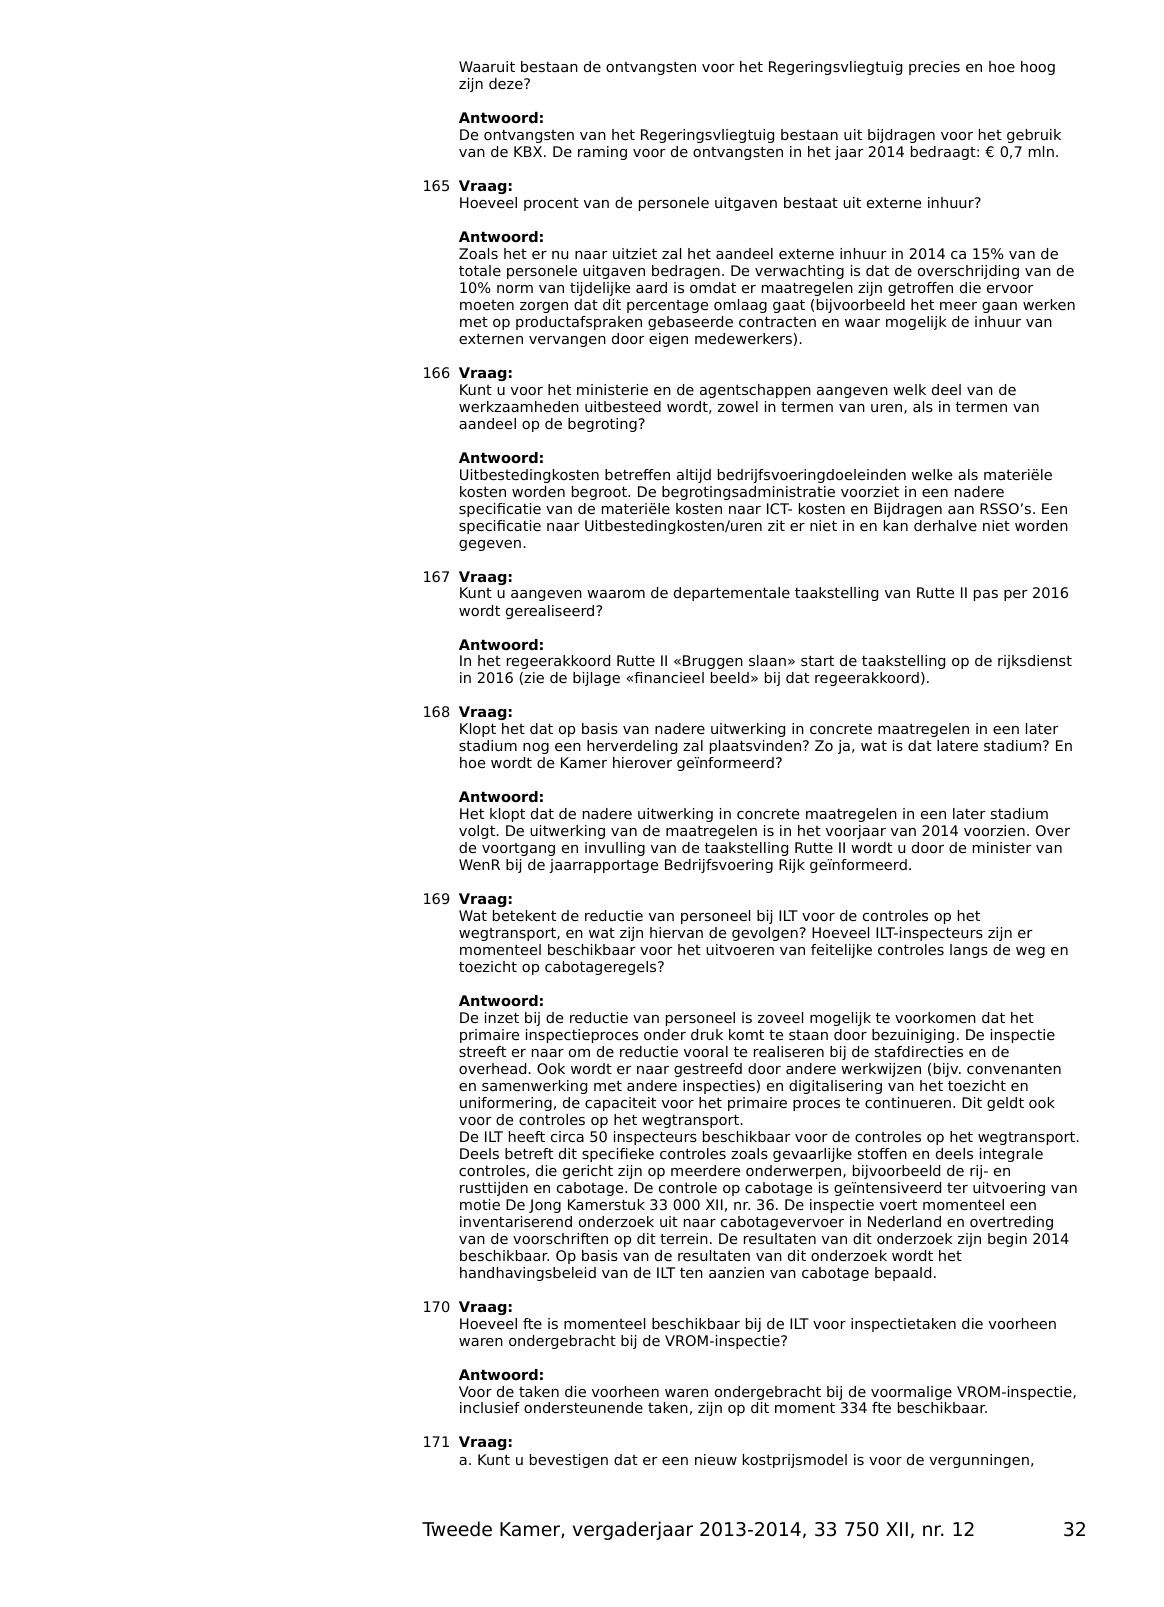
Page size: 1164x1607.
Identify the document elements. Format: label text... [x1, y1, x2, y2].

table_cell [422, 161, 453, 178]
table_cell [422, 1418, 453, 1434]
table_cell [422, 789, 453, 874]
table_cell Vraag: a. Kunt u bevestigen dat er een nieuw kostprijsmodel is voor de vergunningen, [453, 1434, 1087, 1468]
table_cell Vraag: Hoeveel fte is momenteel beschikbaar bij de ILT voor inspectietaken die voorheen waren ondergebracht bij de VROM-inspectie? [453, 1299, 1087, 1349]
table_cell [453, 551, 1087, 568]
table_cell [453, 619, 1087, 636]
table_cell [422, 212, 453, 229]
table_cell Antwoord: De inzet bij de reductie van personeel is zoveel mogelijk te voorkomen dat het primaire inspectieproces onder druk komt te staan door bezuiniging. De inspectie streeft er naar om de reductie vooral te realiseren bij de stafdirecties en de overhead. Ook wordt er naar gestreefd door andere werkwijzen (bijv. convenanten en samenwerking met andere inspecties) en digitalisering van het toezicht en uniformering, de capaciteit voor het primaire proces te continueren. Dit geldt ook voor de controles op het wegtransport. De ILT heeft circa 50 inspecteurs beschikbaar voor de controles op het wegtransport. Deels betreft dit specifieke controles zoals gevaarlijke stoffen en deels integrale controles, die gericht zijn op meerdere onderwerpen, bijvoorbeeld de rij- en rusttijden en cabotage. De controle op cabotage is geïntensiveerd ter uitvoering van motie De Jong Kamerstuk 33 000 XII, nr. 36. De inspectie voert momenteel een inventariserend onderzoek uit naar cabotagevervoer in Nederland en overtreding van de voorschriften op dit terrein. De resultaten van dit onderzoek zijn begin 2014 beschikbaar. Op basis van de resultaten van dit onderzoek wordt het handhavingsbeleid van de ILT ten aanzien van cabotage bepaald. [453, 993, 1087, 1282]
table_cell [422, 551, 453, 568]
table_cell Antwoord: In het regeerakkoord Rutte II «Bruggen slaan» start de taakstelling op de rijksdienst in 2016 (zie de bijlage «financieel beeld» bij dat regeerakkoord). [453, 636, 1087, 687]
table_cell [422, 1282, 453, 1298]
table_cell [453, 212, 1087, 229]
table_cell Antwoord: Het klopt dat de nadere uitwerking in concrete maatregelen in een later stadium volgt. De uitwerking van de maatregelen is in het voorjaar van 2014 voorzien. Over de voortgang en invulling van de taakstelling Rutte II wordt u door de minister van WenR bij de jaarrapportage Bedrijfsvoering Rijk geïnformeerd. [453, 789, 1087, 874]
table_cell Vraag: Klopt het dat op basis van nadere uitwerking in concrete maatregelen in een later stadium nog een herverdeling zal plaatsvinden? Zo ja, wat is dat latere stadium? En hoe wordt de Kamer hierover geïnformeerd? [453, 704, 1087, 772]
table_cell Vraag: Hoeveel procent van de personele uitgaven bestaat uit externe inhuur? [453, 178, 1087, 212]
table_cell [422, 59, 453, 93]
table_cell 171 [422, 1434, 453, 1468]
table_cell Antwoord: De ontvangsten van het Regeringsvliegtuig bestaan uit bijdragen voor het gebruik van de KBX. De raming voor de ontvangsten in het jaar 2014 bedraagt: € 0,7 mln. [453, 110, 1087, 161]
table_cell 166 [422, 365, 453, 433]
table_cell Antwoord: Uitbestedingkosten betreffen altijd bedrijfsvoeringdoeleinden welke als materiële kosten worden begroot. De begrotingsadministratie voorziet in een nadere specificatie van de materiële kosten naar ICT- kosten en Bijdragen aan RSSO’s. Een specificatie naar Uitbestedingkosten/uren zit er niet in en kan derhalve niet worden gegeven. [453, 450, 1087, 551]
table_cell [453, 433, 1087, 449]
table_cell Vraag: Kunt u voor het ministerie en de agentschappen aangeven welk deel van de werkzaamheden uitbesteed wordt, zowel in termen van uren, als in termen van aandeel op de begroting? [453, 365, 1087, 433]
table_cell Antwoord: Zoals het er nu naar uitziet zal het aandeel externe inhuur in 2014 ca 15% van de totale personele uitgaven bedragen. De verwachting is dat de overschrijding van de 10% norm van tijdelijke aard is omdat er maatregelen zijn getroffen die ervoor moeten zorgen dat dit percentage omlaag gaat (bijvoorbeeld het meer gaan werken met op productafspraken gebaseerde contracten en waar mogelijk de inhuur van externen vervangen door eigen medewerkers). [453, 229, 1087, 348]
table_cell Waaruit bestaan de ontvangsten voor het Regeringsvliegtuig precies en hoe hoog zijn deze? [453, 59, 1087, 93]
table_cell [453, 687, 1087, 704]
table_cell [422, 433, 453, 449]
table_cell [422, 229, 453, 348]
table_cell [422, 993, 453, 1282]
table_cell [453, 1418, 1087, 1434]
table_cell Vraag: Kunt u aangeven waarom de departementale taakstelling van Rutte II pas per 2016 wordt gerealiseerd? [453, 569, 1087, 619]
table_cell 165 [422, 178, 453, 212]
table_cell [422, 687, 453, 704]
table_cell [422, 619, 453, 636]
table_cell [422, 93, 453, 110]
table_cell [453, 1282, 1087, 1298]
table_cell [422, 450, 453, 551]
table_cell [422, 1366, 453, 1417]
table_cell [453, 1350, 1087, 1366]
table_cell [422, 636, 453, 687]
table_cell [453, 93, 1087, 110]
table_cell [422, 1350, 453, 1366]
table_cell 170 [422, 1299, 453, 1349]
table_cell [453, 874, 1087, 891]
table_cell Vraag: Wat betekent de reductie van personeel bij ILT voor de controles op het wegtransport, en wat zijn hiervan de gevolgen? Hoeveel ILT-inspecteurs zijn er momenteel beschikbaar voor het uitvoeren van feitelijke controles langs de weg en toezicht op cabotageregels? [453, 891, 1087, 976]
table_cell 168 [422, 704, 453, 772]
table_cell [453, 161, 1087, 178]
table_cell [453, 772, 1087, 789]
table_cell [422, 110, 453, 161]
table_cell [422, 874, 453, 891]
table_cell [422, 348, 453, 365]
table_cell 167 [422, 569, 453, 619]
table_cell [453, 348, 1087, 365]
table_cell Antwoord: Voor de taken die voorheen waren ondergebracht bij de voormalige VROM-inspectie, inclusief ondersteunende taken, zijn op dit moment 334 fte beschikbaar. [453, 1366, 1087, 1417]
table_cell [422, 976, 453, 993]
table_cell [453, 976, 1087, 993]
table_cell [422, 772, 453, 789]
table_cell 169 [422, 891, 453, 976]
